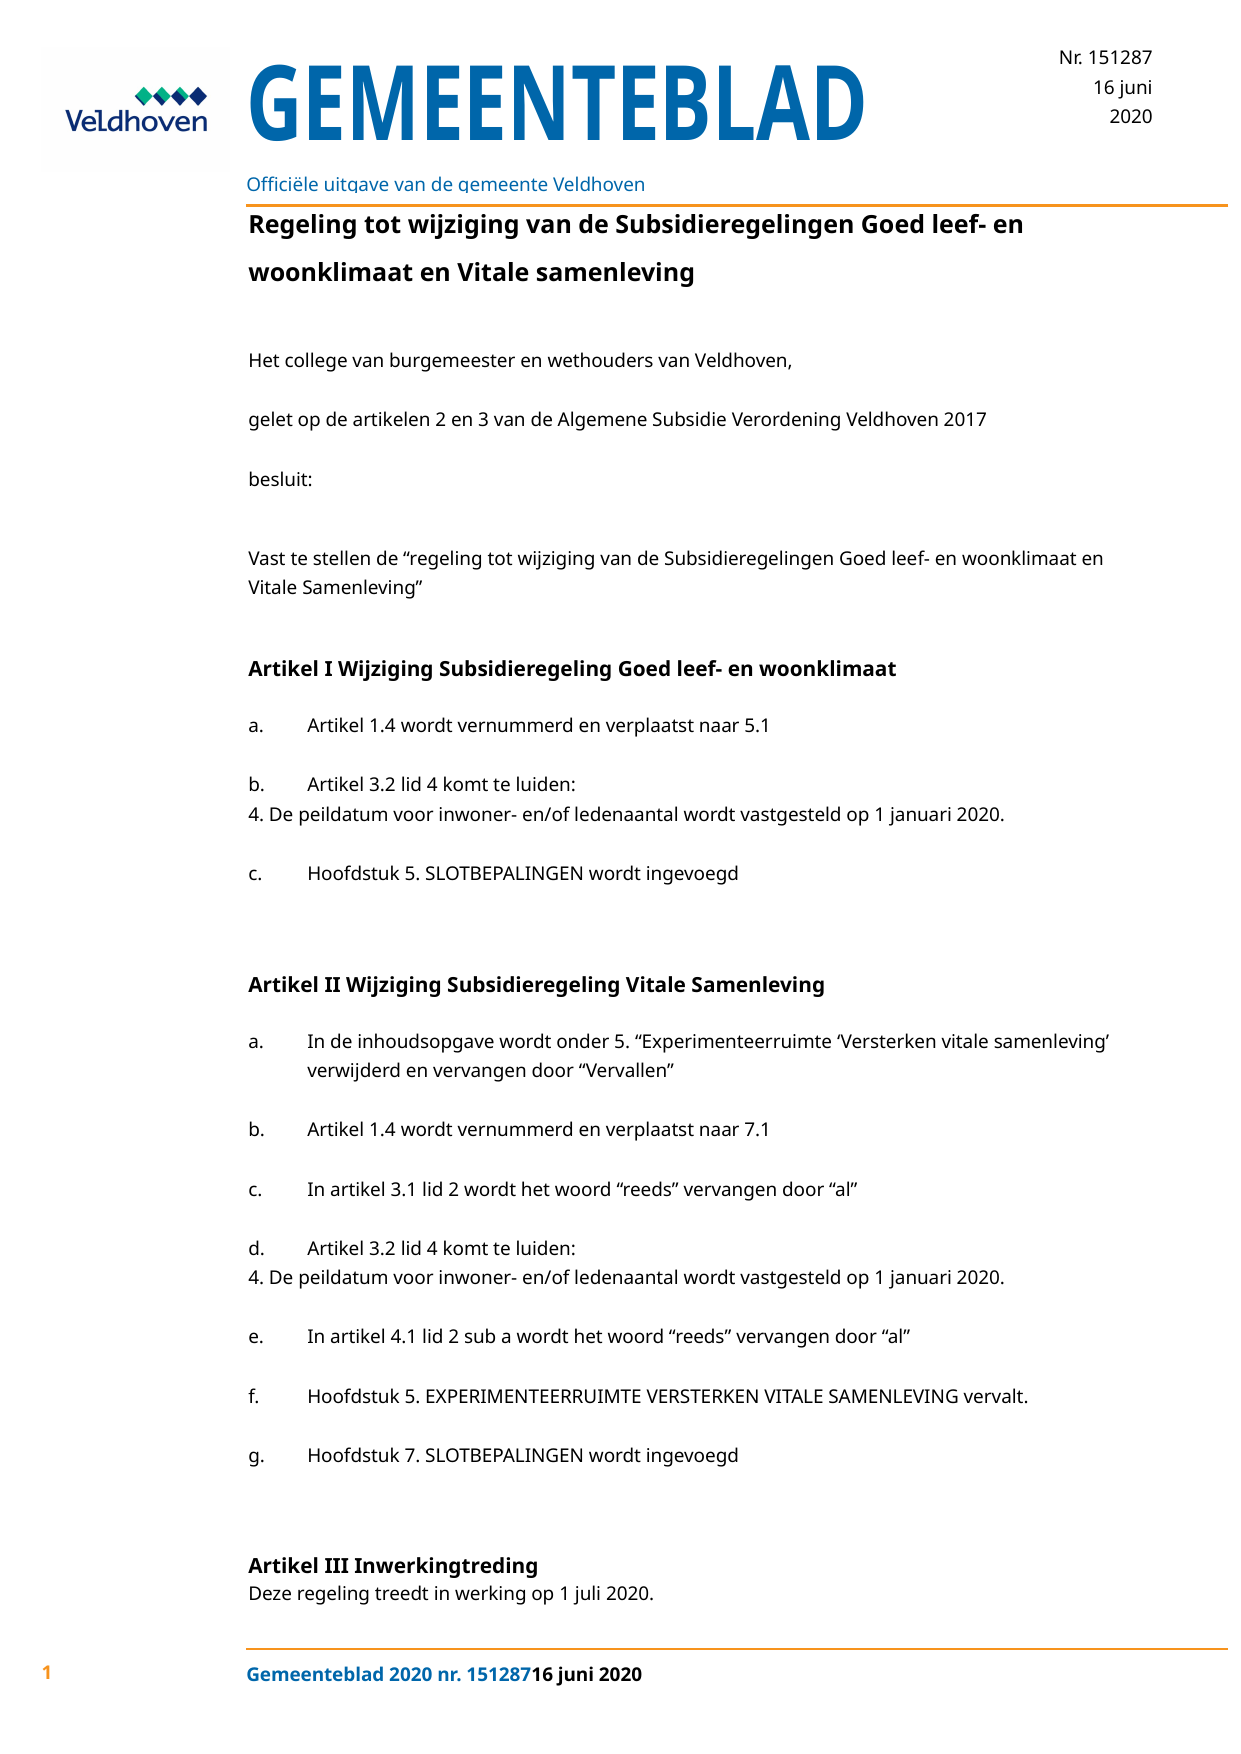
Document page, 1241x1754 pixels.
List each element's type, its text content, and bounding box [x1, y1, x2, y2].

text Regeling tot wijziging van de Subsidieregelingen Goed leef- en woonklimaat en Vitale samenleving [248, 207, 1152, 288]
text Vast te stellen de “regeling tot wijziging van de Subsidieregelingen Goed leef- en woonklimaat en Vitale Samenleving” [248, 545, 1152, 600]
picture [41, 47, 231, 172]
list Artikel 1.4 wordt vernummerd en verplaatst naar 5.1 [248, 712, 1152, 738]
list Artikel 3.2 lid 4 komt te luiden: [248, 1235, 1152, 1261]
list Hoofdstuk 5. EXPERIMENTEERRUIMTE VERSTERKEN VITALE SAMENLEVING vervalt. [248, 1383, 1152, 1408]
list In artikel 3.1 lid 2 wordt het woord “reeds” vervangen door “al” [248, 1176, 1152, 1201]
list Hoofdstuk 5. SLOTBEPALINGEN wordt ingevoegd [248, 860, 1152, 886]
list Artikel 3.2 lid 4 komt te luiden: [248, 771, 1152, 797]
text Het college van burgemeester en wethouders van Veldhoven, [248, 347, 1152, 373]
text Artikel I Wijziging Subsidieregeling Goed leef- en woonklimaat [248, 654, 1152, 683]
text gelet op de artikelen 2 en 3 van de Algemene Subsidie Verordening Veldhoven 2017 [248, 407, 1152, 432]
text Deze regeling treedt in werking op 1 juli 2020. [248, 1580, 1152, 1606]
text besluit: [248, 466, 1152, 492]
text Artikel II Wijziging Subsidieregeling Vitale Samenleving [248, 970, 1152, 998]
text 4. De peildatum voor inwoner- en/of ledenaantal wordt vastgesteld op 1 januari 2020. [248, 1264, 1152, 1290]
list In artikel 4.1 lid 2 sub a wordt het woord “reeds” vervangen door “al” [248, 1324, 1152, 1349]
list Artikel 1.4 wordt vernummerd en verplaatst naar 7.1 [248, 1117, 1152, 1142]
text Artikel III Inwerkingtreding [248, 1552, 1152, 1580]
list Hoofdstuk 7. SLOTBEPALINGEN wordt ingevoegd [248, 1442, 1152, 1468]
text 4. De peildatum voor inwoner- en/of ledenaantal wordt vastgesteld op 1 januari 2020. [248, 801, 1152, 827]
list In de inhoudsopgave wordt onder 5. “Experimenteerruimte ‘Versterken vitale samenleving’ verwijderd en vervangen door “Vervallen” [248, 1028, 1152, 1083]
